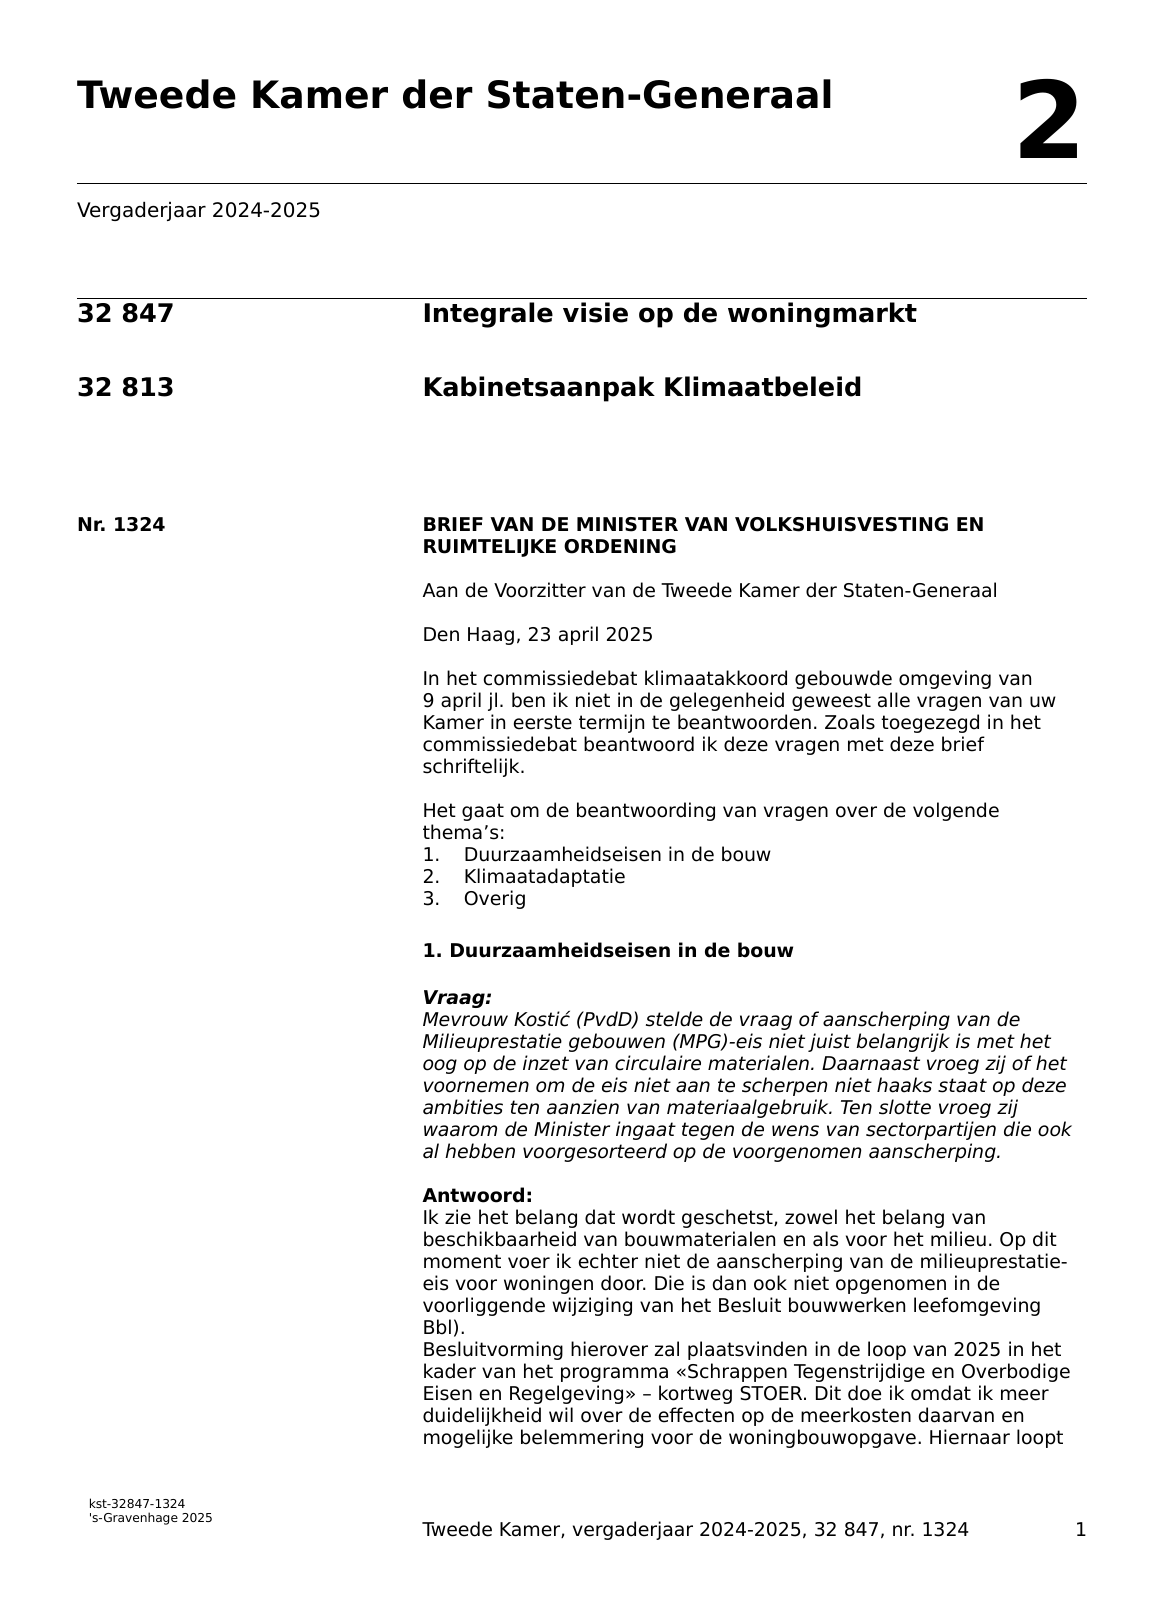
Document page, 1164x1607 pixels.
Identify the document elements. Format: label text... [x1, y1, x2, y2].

table_cell Vergaderjaar 2024-2025 [77, 184, 1087, 298]
text Ik zie het belang dat wordt geschetst, zowel het belang van beschikbaarheid van bouwmaterialen en als voor het milieu. Op dit moment voer ik echter niet de aanscherping van de milieuprestatie-eis voor woningen door. Die is dan ook niet opgenomen in de voorliggende wijziging van het Besluit bouwwerken leefomgeving Bbl). [422, 1207, 1087, 1339]
text Het gaat om de beantwoording van vragen over de volgende thema’s: [422, 800, 1087, 844]
text 2. Klimaatadaptatie [422, 866, 1087, 888]
text Mevrouw Kostić (PvdD) stelde de vraag of aanscherping van de Milieuprestatie gebouwen (MPG)-eis niet juist belangrijk is met het oog op de inzet van circulaire materialen. Daarnaast vroeg zij of het voornemen om de eis niet aan te scherpen niet haaks staat op deze ambities ten aanzien van materiaalgebruik. Ten slotte vroeg zij waarom de Minister ingaat tegen de wens van sectorpartijen die ook al hebben voorgesorteerd op de voorgenomen aanscherping. [422, 1009, 1087, 1163]
subtitle 32 813 Kabinetsaanpak Klimaatbeleid [77, 373, 1087, 403]
text 3. Overig [422, 888, 1087, 910]
text kst-32847-1324 [88, 1497, 323, 1511]
text In het commissiedebat klimaatakkoord gebouwde omgeving van 9 april jl. ben ik niet in de gelegenheid geweest alle vragen van uw Kamer in eerste termijn te beantwoorden. Zoals toegezegd in het commissiedebat beantwoord ik deze vragen met deze brief schriftelijk. [422, 668, 1087, 778]
text Den Haag, 23 april 2025 [422, 624, 1087, 646]
text Aan de Voorzitter van de Tweede Kamer der Staten-Generaal [422, 580, 1087, 602]
subtitle Nr. 1324 BRIEF VAN DE MINISTER VAN VOLKSHUISVESTING EN RUIMTELIJKE ORDENING [77, 514, 1087, 558]
text Besluitvorming hierover zal plaatsvinden in de loop van 2025 in het kader van het programma «Schrappen Tegenstrijdige en Overbodige Eisen en Regelgeving» – kortweg STOER. Dit doe ik omdat ik meer duidelijkheid wil over de effecten op de meerkosten daarvan en mogelijke belemmering voor de woningbouwopgave. Hiernaar loopt [422, 1339, 1087, 1449]
table_header Tweede Kamer der Staten-Generaal [77, 59, 886, 183]
subtitle 1. Duurzaamheidseisen in de bouw [422, 940, 1087, 962]
text Antwoord: [422, 1185, 1087, 1207]
table_header 2 [886, 59, 1087, 183]
text 1. Duurzaamheidseisen in de bouw [422, 844, 1087, 866]
text 's-Gravenhage 2025 [88, 1511, 323, 1525]
subtitle 32 847 Integrale visie op de woningmarkt [77, 299, 1087, 329]
text Vraag: [422, 987, 1087, 1009]
